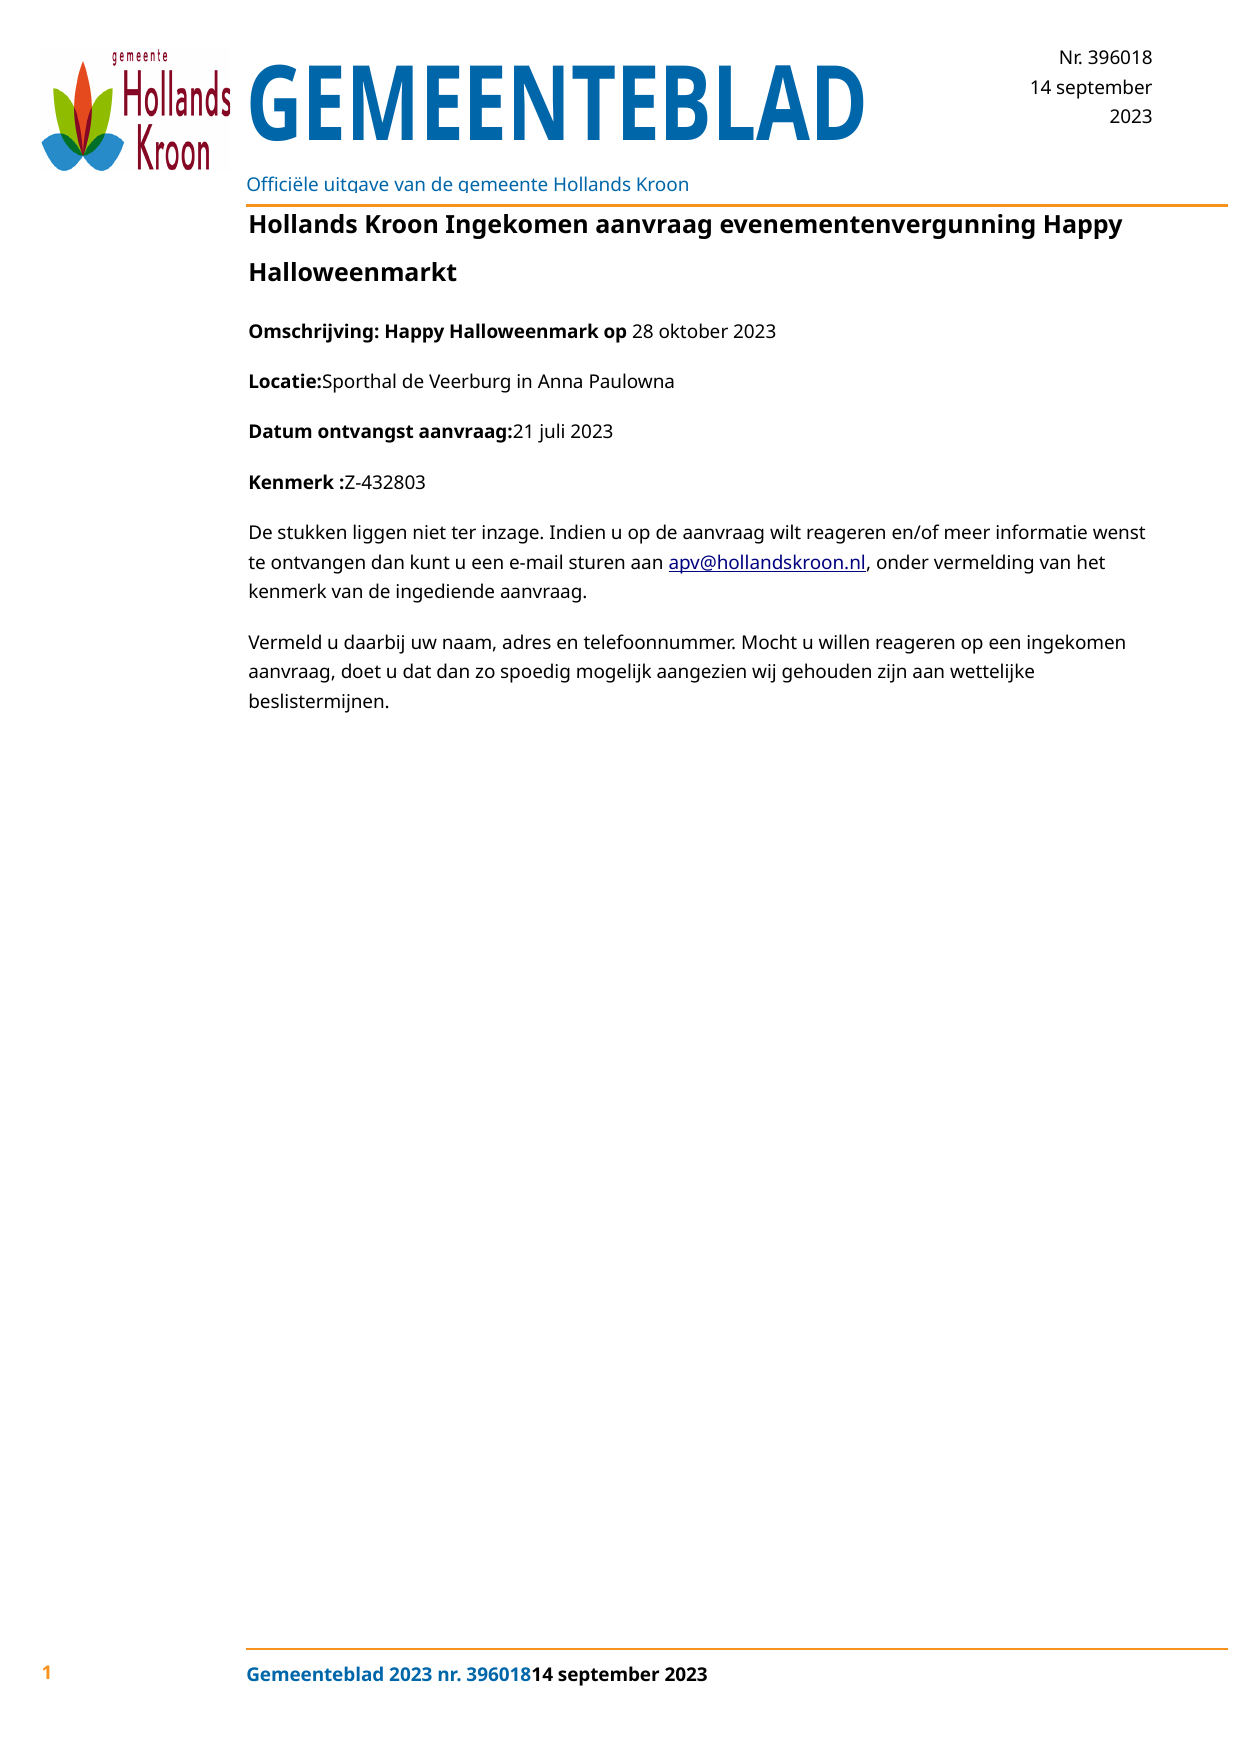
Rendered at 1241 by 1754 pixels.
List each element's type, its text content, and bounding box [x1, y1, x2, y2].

text Hollands Kroon Ingekomen aanvraag evenementenvergunning Happy Halloweenmarkt [248, 207, 1152, 288]
text Datum ontvangst aanvraag:21 juli 2023 [248, 419, 1152, 444]
text Omschrijving: Happy Halloweenmark op 28 oktober 2023 [248, 318, 1152, 344]
text Locatie:Sporthal de Veerburg in Anna Paulowna [248, 368, 1152, 394]
text Kenmerk :Z-432803 [248, 469, 1152, 495]
text Vermeld u daarbij uw naam, adres en telefoonnummer. Mocht u willen reageren op een ingekomen aanvraag, doet u dat dan zo spoedig mogelijk aangezien wij gehouden zijn aan wettelijke beslistermijnen. [248, 629, 1152, 714]
text De stukken liggen niet ter inzage. Indien u op de aanvraag wilt reageren en/of meer informatie wenst te ontvangen dan kunt u een e-mail sturen aan apv@hollandskroon.nl, onder vermelding van het kenmerk van de ingediende aanvraag. [248, 519, 1152, 604]
picture [41, 47, 231, 172]
